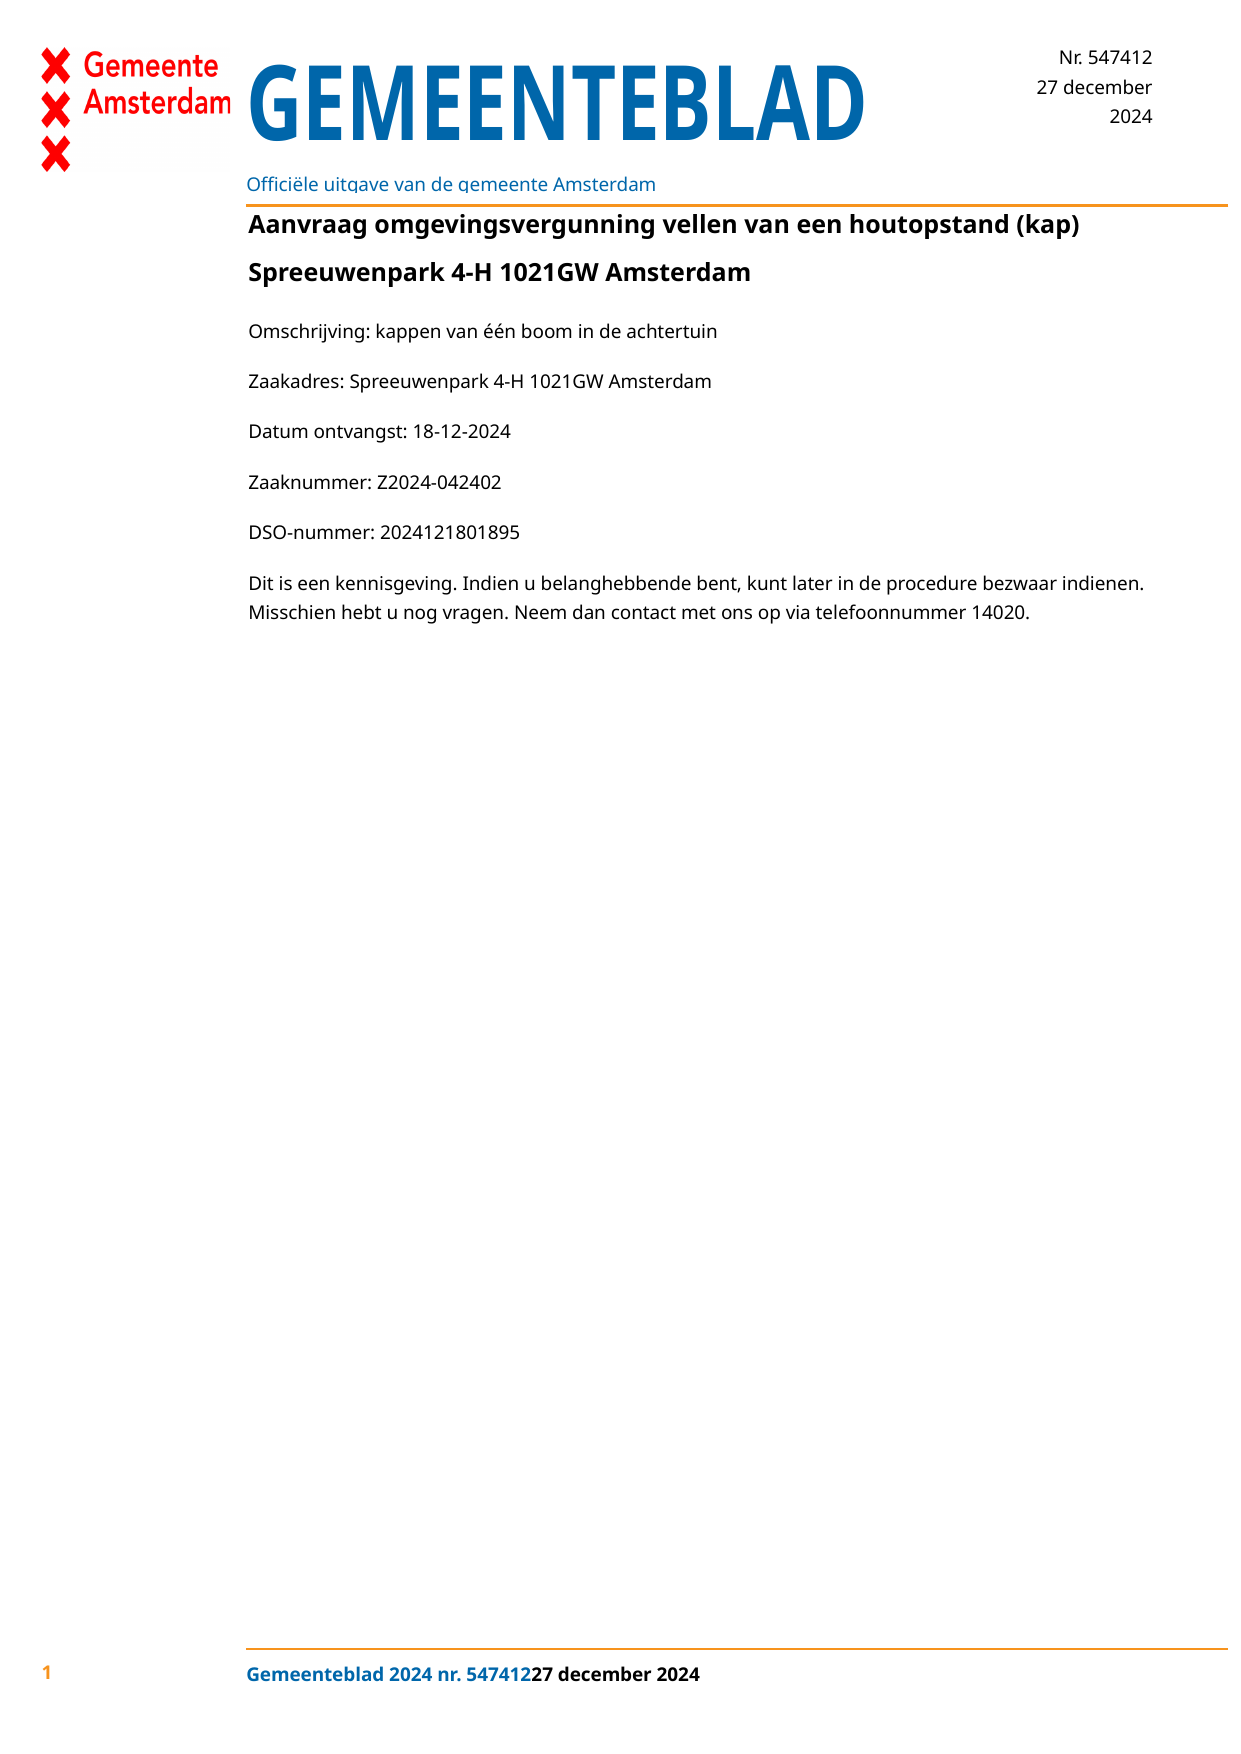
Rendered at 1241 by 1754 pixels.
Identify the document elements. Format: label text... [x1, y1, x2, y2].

text Aanvraag omgevingsvergunning vellen van een houtopstand (kap) Spreeuwenpark 4-H 1021GW Amsterdam [248, 207, 1152, 288]
picture [41, 47, 231, 172]
text Zaakadres: Spreeuwenpark 4-H 1021GW Amsterdam [248, 368, 1152, 394]
text DSO-nummer: 2024121801895 [248, 519, 1152, 545]
text Zaaknummer: Z2024-042402 [248, 469, 1152, 495]
text Datum ontvangst: 18-12-2024 [248, 419, 1152, 444]
text Omschrijving: kappen van één boom in de achtertuin [248, 318, 1152, 344]
text Dit is een kennisgeving. Indien u belanghebbende bent, kunt later in de procedure bezwaar indienen. Misschien hebt u nog vragen. Neem dan contact met ons op via telefoonnummer 14020. [248, 570, 1152, 625]
